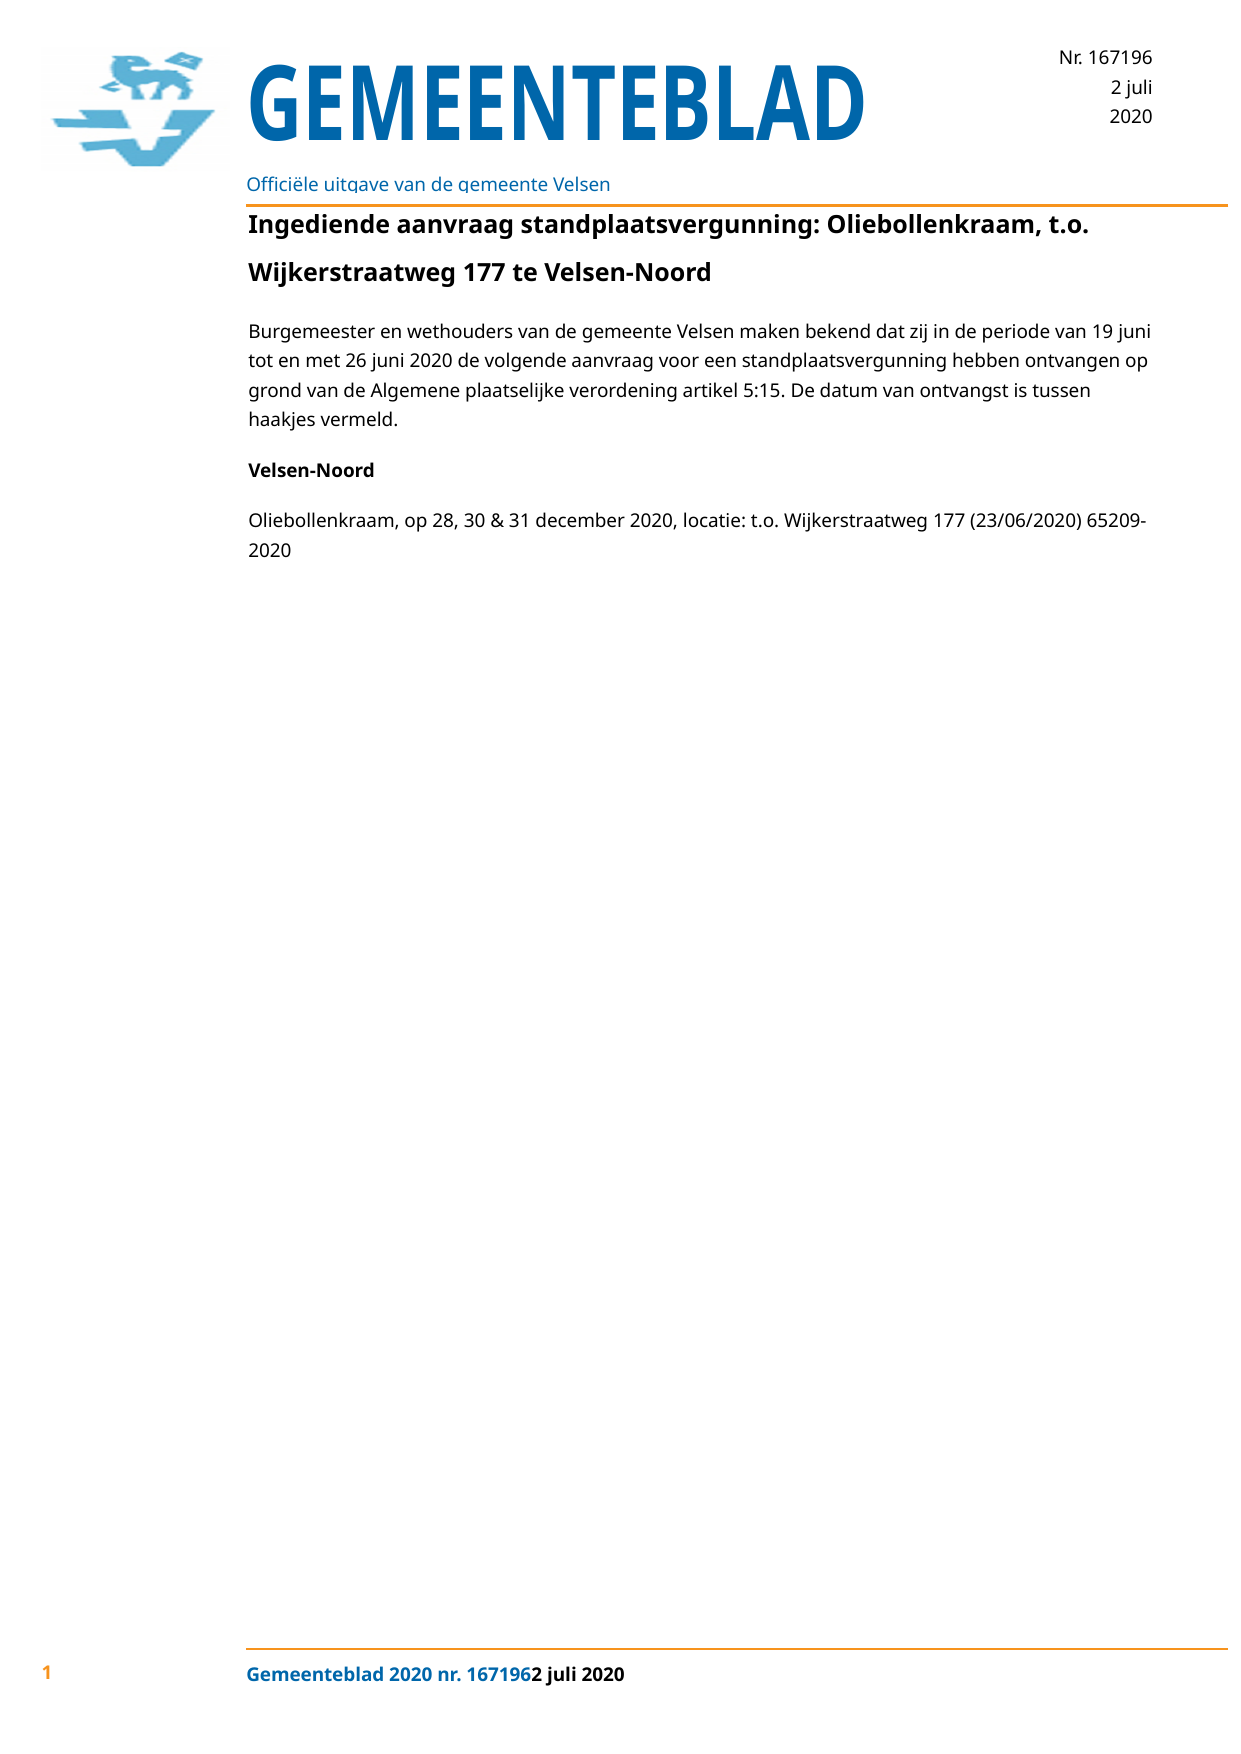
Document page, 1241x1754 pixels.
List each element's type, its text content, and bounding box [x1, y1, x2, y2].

text Velsen-Noord [248, 457, 1152, 483]
text Oliebollenkraam, op 28, 30 & 31 december 2020, locatie: t.o. Wijkerstraatweg 177 (23/06/2020) 65209-2020 [248, 507, 1152, 563]
text Ingediende aanvraag standplaatsvergunning: Oliebollenkraam, t.o. Wijkerstraatweg 177 te Velsen-Noord [248, 207, 1152, 288]
text Burgemeester en wethouders van de gemeente Velsen maken bekend dat zij in de periode van 19 juni tot en met 26 juni 2020 de volgende aanvraag voor een standplaatsvergunning hebben ontvangen op grond van de Algemene plaatselijke verordening artikel 5:15. De datum van ontvangst is tussen haakjes vermeld. [248, 318, 1152, 432]
picture [41, 47, 231, 172]
